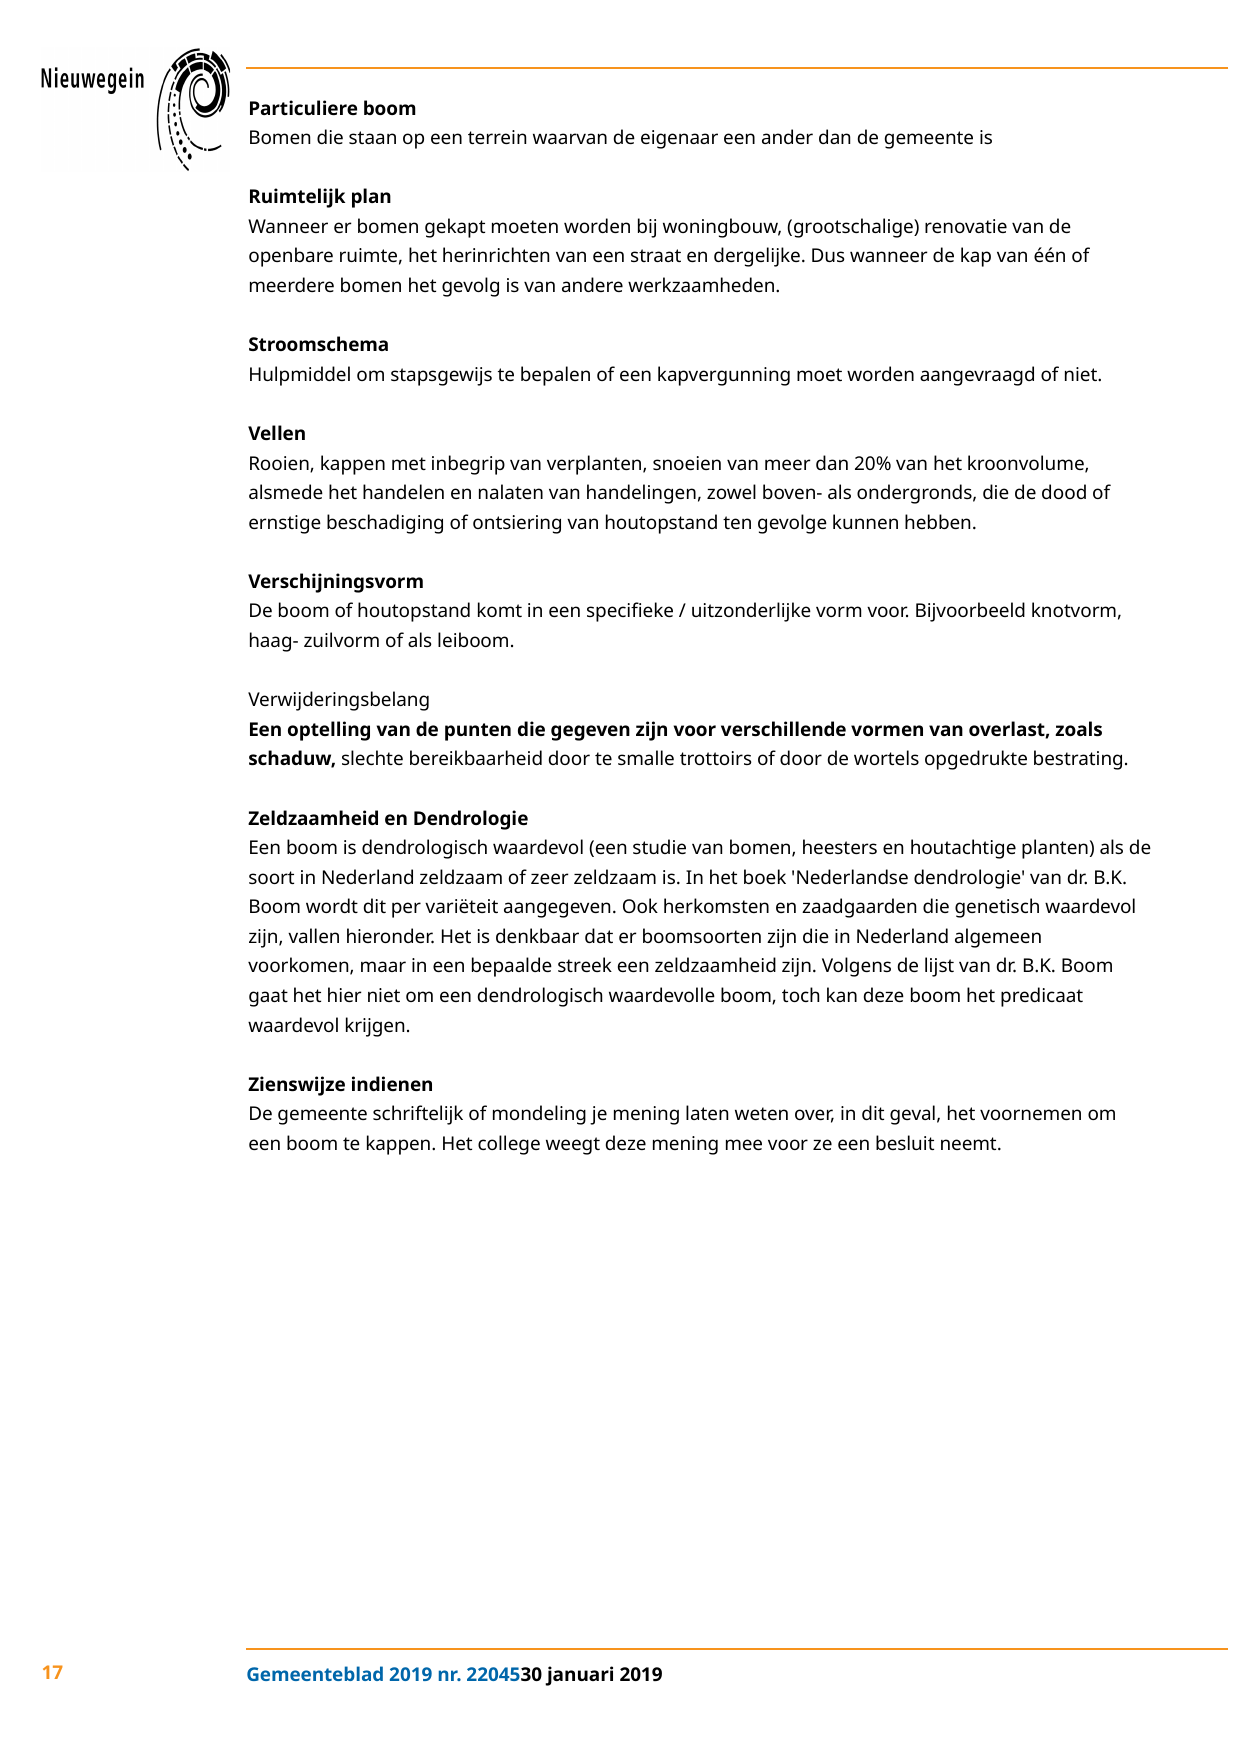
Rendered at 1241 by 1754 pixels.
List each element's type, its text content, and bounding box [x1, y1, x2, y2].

text De boom of houtopstand komt in een specifieke / uitzonderlijke vorm voor. Bijvoorbeeld knotvorm, haag- zuilvorm of als leiboom. [248, 598, 1152, 653]
text Hulpmiddel om stapsgewijs te bepalen of een kapvergunning moet worden aangevraagd of niet. [248, 361, 1152, 387]
text Rooien, kappen met inbegrip van verplanten, snoeien van meer dan 20% van het kroonvolume, alsmede het handelen en nalaten van handelingen, zowel boven- als ondergronds, die de dood of ernstige beschadiging of ontsiering van houtopstand ten gevolge kunnen hebben. [248, 450, 1152, 535]
text Particuliere boom [248, 95, 1152, 121]
text De gemeente schriftelijk of mondeling je mening laten weten over, in dit geval, het voornemen om een boom te kappen. Het college weegt deze mening mee voor ze een besluit neemt. [248, 1101, 1152, 1156]
text Ruimtelijk plan [248, 183, 1152, 209]
text Stroomschema [248, 331, 1152, 357]
text Wanneer er bomen gekapt moeten worden bij woningbouw, (grootschalige) renovatie van de openbare ruimte, het herinrichten van een straat en dergelijke. Dus wanneer de kap van één of meerdere bomen het gevolg is van andere werkzaamheden. [248, 213, 1152, 298]
text Zienswijze indienen [248, 1071, 1152, 1097]
text Bomen die staan op een terrein waarvan de eigenaar een ander dan de gemeente is [248, 124, 1152, 150]
text Een boom is dendrologisch waardevol (een studie van bomen, heesters en houtachtige planten) als de soort in Nederland zeldzaam of zeer zeldzaam is. In het boek 'Nederlandse dendrologie' van dr. B.K. Boom wordt dit per variëteit aangegeven. Ook herkomsten en zaadgaarden die genetisch waardevol zijn, vallen hieronder. Het is denkbaar dat er boomsoorten zijn die in Nederland algemeen voorkomen, maar in een bepaalde streek een zeldzaamheid zijn. Volgens de lijst van dr. B.K. Boom gaat het hier niet om een dendrologisch waardevolle boom, toch kan deze boom het predicaat waardevol krijgen. [248, 834, 1152, 1038]
text Verwijderingsbelang [248, 686, 1152, 712]
picture [41, 47, 231, 172]
text Een optelling van de punten die gegeven zijn voor verschillende vormen van overlast, zoals schaduw, slechte bereikbaarheid door te smalle trottoirs of door de wortels opgedrukte bestrating. [248, 716, 1152, 771]
text Verschijningsvorm [248, 568, 1152, 594]
text Zeldzaamheid en Dendrologie [248, 805, 1152, 831]
text Vellen [248, 420, 1152, 446]
